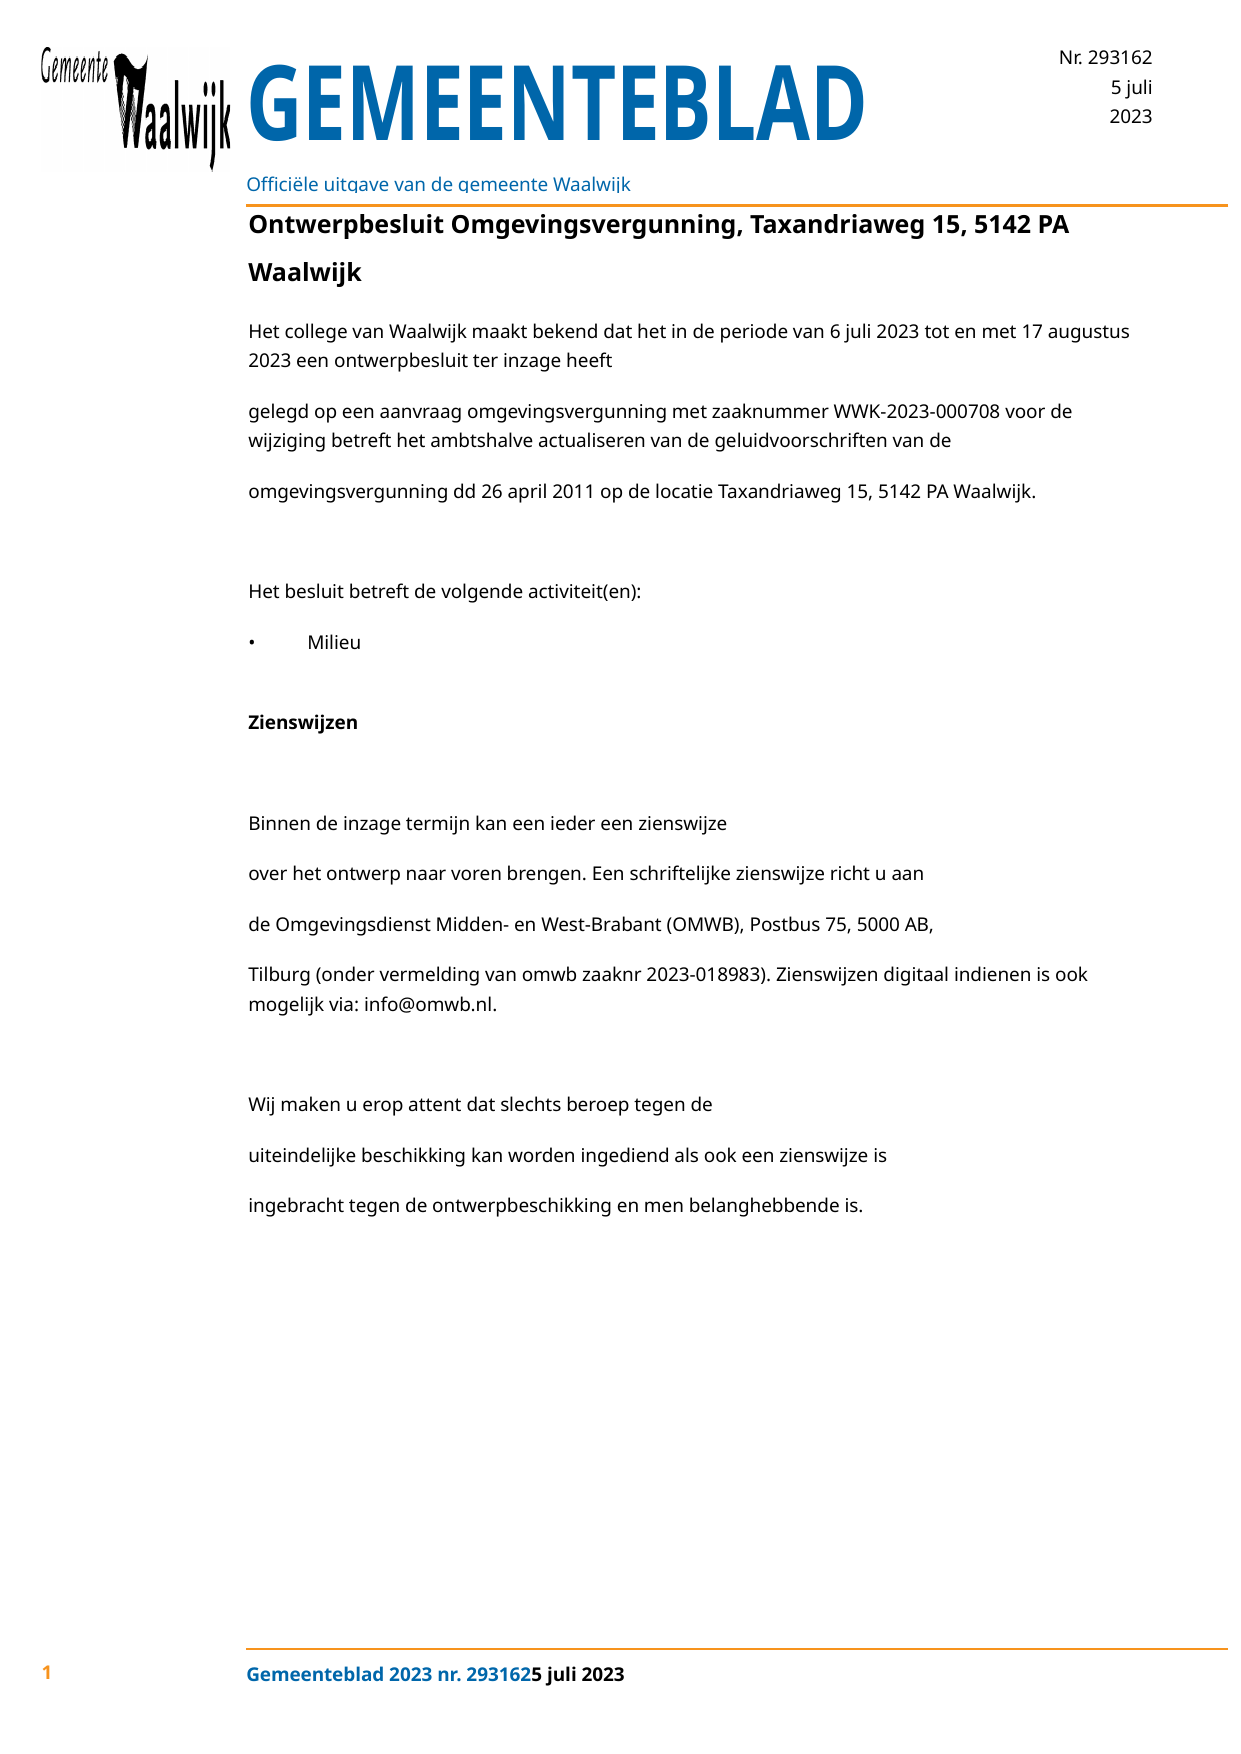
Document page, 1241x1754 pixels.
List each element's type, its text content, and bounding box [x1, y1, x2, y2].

text Tilburg (onder vermelding van omwb zaaknr 2023-018983). Zienswijzen digitaal indienen is ook mogelijk via: info@omwb.nl. [248, 961, 1152, 1017]
text over het ontwerp naar voren brengen. Een schriftelijke zienswijze richt u aan [248, 860, 1152, 886]
text de Omgevingsdienst Midden- en West-Brabant (OMWB), Postbus 75, 5000 AB, [248, 911, 1152, 937]
text gelegd op een aanvraag omgevingsvergunning met zaaknummer WWK-2023-000708 voor de wijziging betreft het ambtshalve actualiseren van de geluidvoorschriften van de [248, 398, 1152, 453]
picture [41, 47, 231, 172]
text uiteindelijke beschikking kan worden ingediend als ook een zienswijze is [248, 1142, 1152, 1168]
text Het college van Waalwijk maakt bekend dat het in de periode van 6 juli 2023 tot en met 17 augustus 2023 een ontwerpbesluit ter inzage heeft [248, 318, 1152, 373]
text Ontwerpbesluit Omgevingsvergunning, Taxandriaweg 15, 5142 PA Waalwijk [248, 207, 1152, 288]
text Het besluit betreft de volgende activiteit(en): [248, 579, 1152, 604]
text Wij maken u erop attent dat slechts beroep tegen de [248, 1092, 1152, 1117]
list Milieu [248, 629, 1152, 655]
text ingebracht tegen de ontwerpbeschikking en men belanghebbende is. [248, 1192, 1152, 1218]
text Zienswijzen [248, 709, 1152, 735]
text omgevingsvergunning dd 26 april 2011 op de locatie Taxandriaweg 15, 5142 PA Waalwijk. [248, 478, 1152, 504]
text Binnen de inzage termijn kan een ieder een zienswijze [248, 810, 1152, 836]
